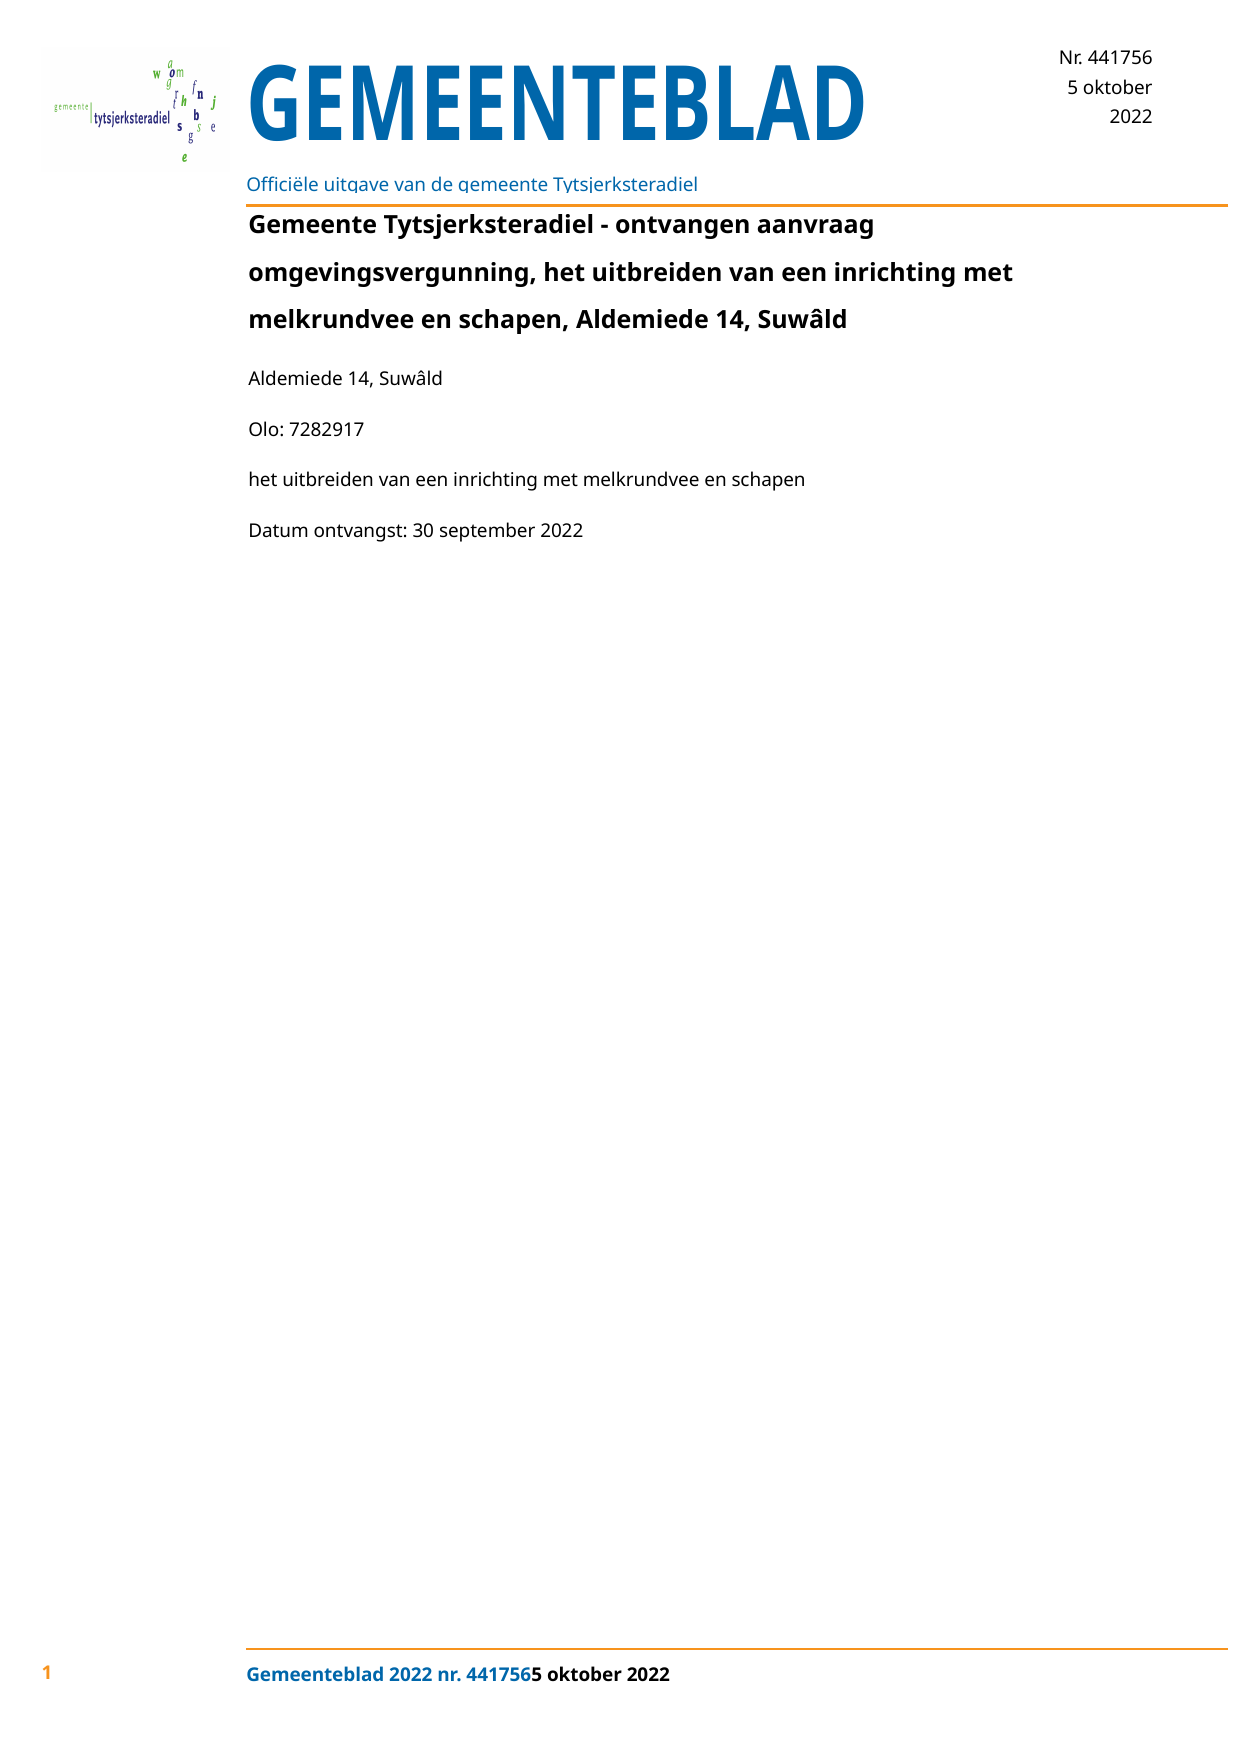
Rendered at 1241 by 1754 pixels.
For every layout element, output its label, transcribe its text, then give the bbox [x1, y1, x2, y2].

text het uitbreiden van een inrichting met melkrundvee en schapen [248, 466, 1152, 492]
picture [41, 47, 231, 172]
text Gemeente Tytsjerksteradiel - ontvangen aanvraag omgevingsvergunning, het uitbreiden van een inrichting met melkrundvee en schapen, Aldemiede 14, Suwâld [248, 207, 1152, 336]
text Aldemiede 14, Suwâld [248, 366, 1152, 391]
text Datum ontvangst: 30 september 2022 [248, 517, 1152, 542]
text Olo: 7282917 [248, 416, 1152, 442]
